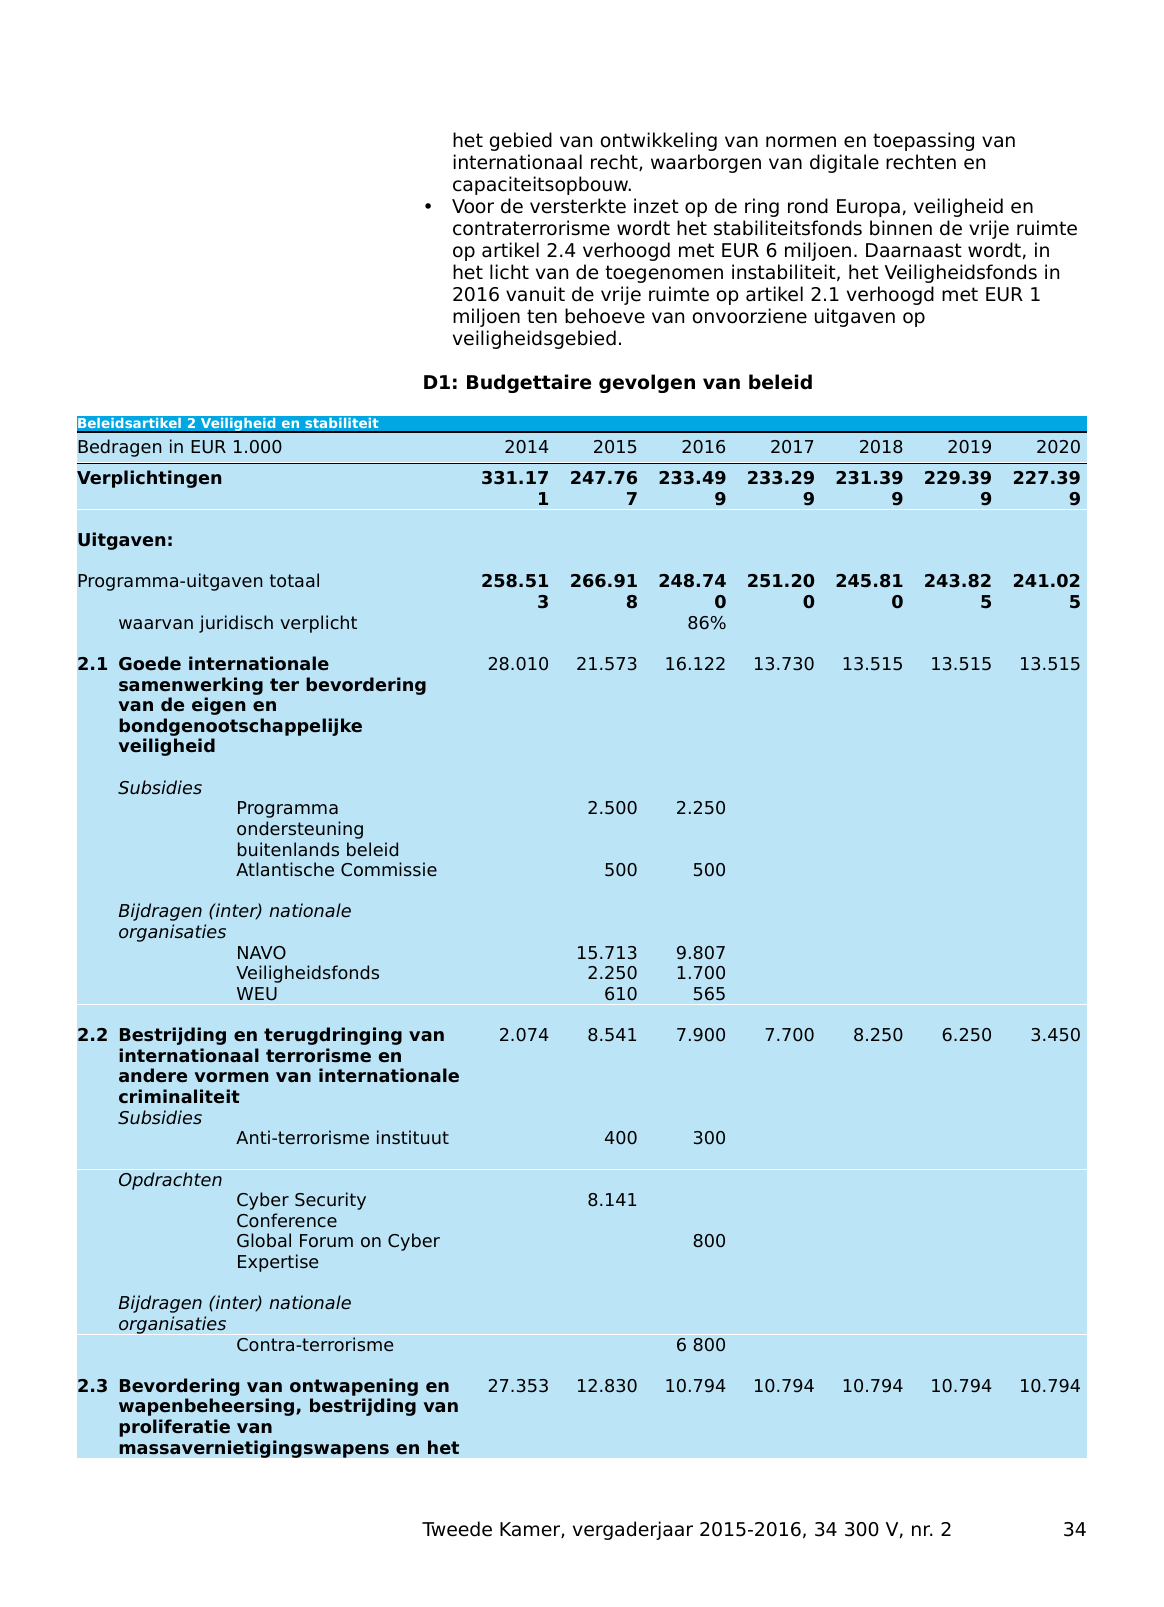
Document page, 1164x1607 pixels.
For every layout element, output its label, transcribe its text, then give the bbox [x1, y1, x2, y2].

table_cell [466, 1128, 555, 1149]
table_cell [821, 1335, 909, 1355]
table_cell 2.3 [77, 1376, 112, 1458]
table_cell [77, 613, 112, 633]
table_cell Uitgaven: [77, 530, 466, 551]
table_cell [112, 1273, 230, 1293]
table_cell [555, 881, 644, 901]
table_cell [732, 943, 821, 963]
table_cell [466, 798, 555, 860]
table_cell [644, 1149, 732, 1169]
table_cell Bestrijding en terugdringing van internationaal terrorisme en andere vormen van internationale criminaliteit [112, 1025, 466, 1108]
table_cell Bedragen in EUR 1.000 [77, 433, 466, 462]
text het gebied van ontwikkeling van normen en toepassing van internationaal recht, waarborgen van digitale rechten en capaciteitsopbouw. [422, 130, 1087, 196]
table_cell [466, 1190, 555, 1231]
table_cell Global Forum on Cyber Expertise [230, 1231, 466, 1273]
table_cell [732, 1170, 821, 1190]
table_cell [112, 1149, 230, 1169]
table_cell [466, 530, 555, 551]
table_cell [112, 963, 230, 984]
table_cell [555, 1335, 644, 1355]
table_cell [112, 1190, 230, 1231]
table_cell 331.171 [466, 464, 555, 509]
table_cell [112, 1355, 230, 1376]
table_cell [821, 613, 909, 633]
table_cell 9.807 [644, 943, 732, 963]
table_cell [555, 1170, 644, 1190]
table_cell [909, 1293, 998, 1334]
table_cell WEU [230, 984, 466, 1004]
table_cell [732, 1005, 821, 1025]
table_cell 266.918 [555, 571, 644, 613]
table_cell [230, 1355, 466, 1376]
table_cell Contra-terrorisme [230, 1335, 466, 1355]
table_cell [644, 1355, 732, 1376]
table_cell [466, 778, 555, 798]
table_cell [821, 1190, 909, 1231]
table_cell [466, 860, 555, 881]
table_cell [998, 943, 1087, 963]
table_cell 229.399 [909, 464, 998, 509]
table_cell [77, 1170, 112, 1190]
table_cell Anti-terrorisme instituut [230, 1128, 466, 1149]
table_cell [230, 551, 466, 571]
table_cell 2.250 [644, 798, 732, 860]
table_cell 7.700 [732, 1025, 821, 1108]
table_cell [77, 860, 112, 881]
table_cell [732, 1335, 821, 1355]
table_cell [998, 881, 1087, 901]
table_cell [644, 1273, 732, 1293]
table_cell [998, 1005, 1087, 1025]
table_cell 3.450 [998, 1025, 1087, 1108]
table_cell [998, 1335, 1087, 1355]
table_cell [998, 798, 1087, 860]
table_cell [555, 1005, 644, 1025]
table_cell [112, 510, 230, 530]
table_cell [466, 1170, 555, 1190]
table_cell [112, 860, 230, 881]
table_cell 2020 [998, 433, 1087, 462]
table_cell [998, 1170, 1087, 1190]
table_cell 2016 [644, 433, 732, 462]
table_cell [555, 510, 644, 530]
table_cell [998, 1293, 1087, 1334]
table_cell [909, 613, 998, 633]
table_cell [732, 1231, 821, 1273]
table_cell 2017 [732, 433, 821, 462]
table_cell [112, 1128, 230, 1149]
table_cell [77, 943, 112, 963]
table_cell [112, 1005, 230, 1025]
table_cell 258.513 [466, 571, 555, 613]
table_cell [644, 633, 732, 654]
table_cell [998, 530, 1087, 551]
table_cell 800 [644, 1231, 732, 1273]
table_cell 245.810 [821, 571, 909, 613]
table_cell [732, 901, 821, 943]
table_cell [77, 510, 112, 530]
table_cell [466, 1355, 555, 1376]
table_cell [77, 633, 112, 654]
table_cell 2014 [466, 433, 555, 462]
table_cell [644, 1108, 732, 1128]
table_cell 2.1 [77, 654, 112, 757]
table_cell [644, 881, 732, 901]
table_cell [998, 510, 1087, 530]
table_cell [466, 633, 555, 654]
table_cell [466, 510, 555, 530]
table_cell Verplichtingen [77, 464, 466, 509]
table_cell [644, 901, 732, 943]
table_cell [230, 1005, 466, 1025]
table_cell [821, 798, 909, 860]
table_cell [909, 1190, 998, 1231]
table_cell [555, 1149, 644, 1169]
table_cell [466, 1335, 555, 1355]
table_cell [998, 1149, 1087, 1169]
table_cell 2.250 [555, 963, 644, 984]
table_cell Bijdragen (inter) nationale organisaties [112, 901, 466, 943]
table_cell [821, 1149, 909, 1169]
table_cell Opdrachten [112, 1170, 466, 1190]
table_cell 227.399 [998, 464, 1087, 509]
table_cell [77, 798, 112, 860]
table_cell [909, 551, 998, 571]
table_cell [998, 1108, 1087, 1128]
table_cell Programma ondersteuning buitenlands beleid [230, 798, 466, 860]
table_cell [998, 613, 1087, 633]
table_cell 8.250 [821, 1025, 909, 1108]
table_cell 13.515 [998, 654, 1087, 757]
table_cell Cyber Security Conference [230, 1190, 466, 1231]
table_cell [998, 1190, 1087, 1231]
table_cell [821, 1231, 909, 1273]
table_cell [77, 1231, 112, 1273]
table_cell [732, 1108, 821, 1128]
table_cell 565 [644, 984, 732, 1004]
table_cell [555, 901, 644, 943]
table_cell [909, 1273, 998, 1293]
table_cell [821, 984, 909, 1004]
table_cell [909, 1108, 998, 1128]
table_cell Subsidies [112, 778, 466, 798]
table_cell [909, 1231, 998, 1273]
table_cell 7.900 [644, 1025, 732, 1108]
table_cell [466, 613, 555, 633]
table_cell 13.730 [732, 654, 821, 757]
table_cell [112, 1231, 230, 1273]
table_cell [732, 633, 821, 654]
table_cell [732, 613, 821, 633]
table_cell 15.713 [555, 943, 644, 963]
table_cell [821, 963, 909, 984]
table_cell [77, 963, 112, 984]
subtitle D1: Budgettaire gevolgen van beleid [422, 372, 1087, 394]
table_cell [732, 510, 821, 530]
table_cell [998, 757, 1087, 778]
table_cell [555, 530, 644, 551]
table_cell [644, 1293, 732, 1334]
table_cell 233.299 [732, 464, 821, 509]
table_cell 27.353 [466, 1376, 555, 1458]
table_cell [555, 1355, 644, 1376]
table_header Beleidsartikel 2 Veiligheid en stabiliteit [77, 416, 1087, 431]
table_cell [644, 1190, 732, 1231]
table_cell 2018 [821, 433, 909, 462]
table_cell 2.500 [555, 798, 644, 860]
table_cell [821, 943, 909, 963]
table_cell 300 [644, 1128, 732, 1149]
table_cell [821, 633, 909, 654]
table_cell [998, 1355, 1087, 1376]
table_cell 16.122 [644, 654, 732, 757]
table_cell [230, 1149, 466, 1169]
table_cell 500 [555, 860, 644, 881]
table_cell [77, 1335, 112, 1355]
table_cell Bevordering van ontwapening en wapenbeheersing, bestrijding van proliferatie van massavernietigingswapens en het [112, 1376, 466, 1458]
table_cell waarvan juridisch verplicht [112, 613, 466, 633]
table_cell [77, 1108, 112, 1128]
table_cell [732, 881, 821, 901]
table_cell [998, 551, 1087, 571]
table_cell [230, 1273, 466, 1293]
table_cell [230, 757, 466, 778]
table_cell [77, 778, 112, 798]
table_cell [998, 1273, 1087, 1293]
table_cell [112, 798, 230, 860]
table_cell [466, 1108, 555, 1128]
table_cell 251.200 [732, 571, 821, 613]
table_cell [998, 860, 1087, 881]
table_cell [732, 778, 821, 798]
table_cell [77, 1005, 112, 1025]
table_cell [909, 1149, 998, 1169]
table_cell [998, 963, 1087, 984]
table_cell [555, 1108, 644, 1128]
table_cell [644, 757, 732, 778]
table_cell Programma-uitgaven totaal [77, 571, 466, 613]
table_cell 2015 [555, 433, 644, 462]
table_cell [821, 881, 909, 901]
table_cell [112, 881, 230, 901]
table_cell [732, 757, 821, 778]
table_cell [644, 530, 732, 551]
table_cell [909, 1170, 998, 1190]
table_cell [821, 1128, 909, 1149]
table_cell [909, 943, 998, 963]
table_cell [821, 778, 909, 798]
table_cell [112, 633, 230, 654]
table_cell 610 [555, 984, 644, 1004]
table_cell 10.794 [821, 1376, 909, 1458]
table_cell [821, 510, 909, 530]
table_cell 13.515 [821, 654, 909, 757]
table_cell [555, 778, 644, 798]
table_cell [821, 860, 909, 881]
table_cell 10.794 [644, 1376, 732, 1458]
table_cell [732, 984, 821, 1004]
table_cell [555, 1273, 644, 1293]
table_cell 2.074 [466, 1025, 555, 1108]
table_cell Atlantische Commissie [230, 860, 466, 881]
table_cell [555, 1231, 644, 1273]
table_cell [555, 633, 644, 654]
table_cell [644, 778, 732, 798]
table_cell [555, 551, 644, 571]
table_cell [909, 757, 998, 778]
table_cell [230, 881, 466, 901]
table_cell [998, 778, 1087, 798]
table_cell [77, 1293, 112, 1334]
table_cell [555, 613, 644, 633]
table_cell [821, 1355, 909, 1376]
table_cell [909, 881, 998, 901]
table_cell [821, 1273, 909, 1293]
table_cell 12.830 [555, 1376, 644, 1458]
table_cell 21.573 [555, 654, 644, 757]
table_cell [909, 633, 998, 654]
table_cell [821, 1108, 909, 1128]
table_cell 2019 [909, 433, 998, 462]
table_cell [998, 633, 1087, 654]
table_cell Veiligheidsfonds [230, 963, 466, 984]
table_cell 10.794 [909, 1376, 998, 1458]
table_cell [112, 1335, 230, 1355]
table_cell [998, 901, 1087, 943]
table_cell [732, 1128, 821, 1149]
table_cell [230, 633, 466, 654]
table_cell [821, 1293, 909, 1334]
table_cell [77, 1355, 112, 1376]
table_cell 241.025 [998, 571, 1087, 613]
table_cell [466, 943, 555, 963]
table_cell [77, 1273, 112, 1293]
table_cell NAVO [230, 943, 466, 963]
table_cell Goede internationale samenwerking ter bevordering van de eigen en bondgenootschappelijke veiligheid [112, 654, 466, 757]
table_cell 233.499 [644, 464, 732, 509]
table_cell 6 800 [644, 1335, 732, 1355]
table_cell [909, 860, 998, 881]
table_cell [77, 1128, 112, 1149]
table_cell [909, 1355, 998, 1376]
table_cell [466, 551, 555, 571]
table_cell 8.141 [555, 1190, 644, 1231]
table_cell [909, 778, 998, 798]
table_cell [77, 757, 112, 778]
table_cell [77, 901, 112, 943]
table_cell [732, 860, 821, 881]
table_cell [909, 984, 998, 1004]
table_cell [644, 1170, 732, 1190]
table_cell Bijdragen (inter) nationale organisaties [112, 1293, 466, 1334]
table_cell [821, 901, 909, 943]
table_cell [732, 551, 821, 571]
table_cell [998, 1231, 1087, 1273]
table_cell [644, 510, 732, 530]
table_cell [466, 1273, 555, 1293]
table_cell [77, 551, 230, 571]
table_cell [466, 963, 555, 984]
table_cell [77, 881, 112, 901]
table_cell [555, 757, 644, 778]
table_cell [821, 757, 909, 778]
table_cell [466, 984, 555, 1004]
table_cell [466, 1293, 555, 1334]
table_cell [112, 757, 230, 778]
table_cell [732, 1273, 821, 1293]
table_cell 8.541 [555, 1025, 644, 1108]
table_cell [732, 1149, 821, 1169]
table_cell [909, 510, 998, 530]
table_cell 1.700 [644, 963, 732, 984]
table_cell 231.399 [821, 464, 909, 509]
table_cell [466, 757, 555, 778]
table_cell [732, 1190, 821, 1231]
table_cell [644, 551, 732, 571]
table_cell [230, 510, 466, 530]
table_cell [77, 1149, 112, 1169]
table_cell [909, 798, 998, 860]
table_cell [909, 1005, 998, 1025]
table_cell Subsidies [112, 1108, 466, 1128]
table_cell [466, 1149, 555, 1169]
table_cell [732, 963, 821, 984]
table_cell [821, 1170, 909, 1190]
table_cell [909, 963, 998, 984]
table_cell [466, 1005, 555, 1025]
table_cell 500 [644, 860, 732, 881]
table_cell [77, 984, 112, 1004]
table_cell [821, 551, 909, 571]
table_cell [732, 1355, 821, 1376]
table_cell [821, 1005, 909, 1025]
table_cell [998, 984, 1087, 1004]
table_cell [909, 530, 998, 551]
table_cell 6.250 [909, 1025, 998, 1108]
table_cell [909, 1335, 998, 1355]
table_cell [555, 1293, 644, 1334]
table_cell 86% [644, 613, 732, 633]
table_cell [466, 1231, 555, 1273]
table_cell 2.2 [77, 1025, 112, 1108]
table_cell 247.767 [555, 464, 644, 509]
table_cell [466, 881, 555, 901]
table_cell [732, 530, 821, 551]
table_cell [112, 943, 230, 963]
table_cell 248.740 [644, 571, 732, 613]
table_cell 243.825 [909, 571, 998, 613]
table_cell 13.515 [909, 654, 998, 757]
table_cell [466, 901, 555, 943]
table_cell [998, 1128, 1087, 1149]
table_cell [77, 1190, 112, 1231]
table_cell [821, 530, 909, 551]
table_cell [112, 984, 230, 1004]
table_cell [732, 1293, 821, 1334]
table_cell 400 [555, 1128, 644, 1149]
table_cell [909, 901, 998, 943]
text • Voor de versterkte inzet op de ring rond Europa, veiligheid en contraterrorisme wordt het stabiliteitsfonds binnen de vrije ruimte op artikel 2.4 verhoogd met EUR 6 miljoen. Daarnaast wordt, in het licht van de toegenomen instabiliteit, het Veiligheidsfonds in 2016 vanuit de vrije ruimte op artikel 2.1 verhoogd met EUR 1 miljoen ten behoeve van onvoorziene uitgaven op veiligheidsgebied. [422, 196, 1087, 350]
table_cell 10.794 [732, 1376, 821, 1458]
table_cell 10.794 [998, 1376, 1087, 1458]
table_cell [644, 1005, 732, 1025]
table_cell 28.010 [466, 654, 555, 757]
table_cell [909, 1128, 998, 1149]
table_cell [732, 798, 821, 860]
